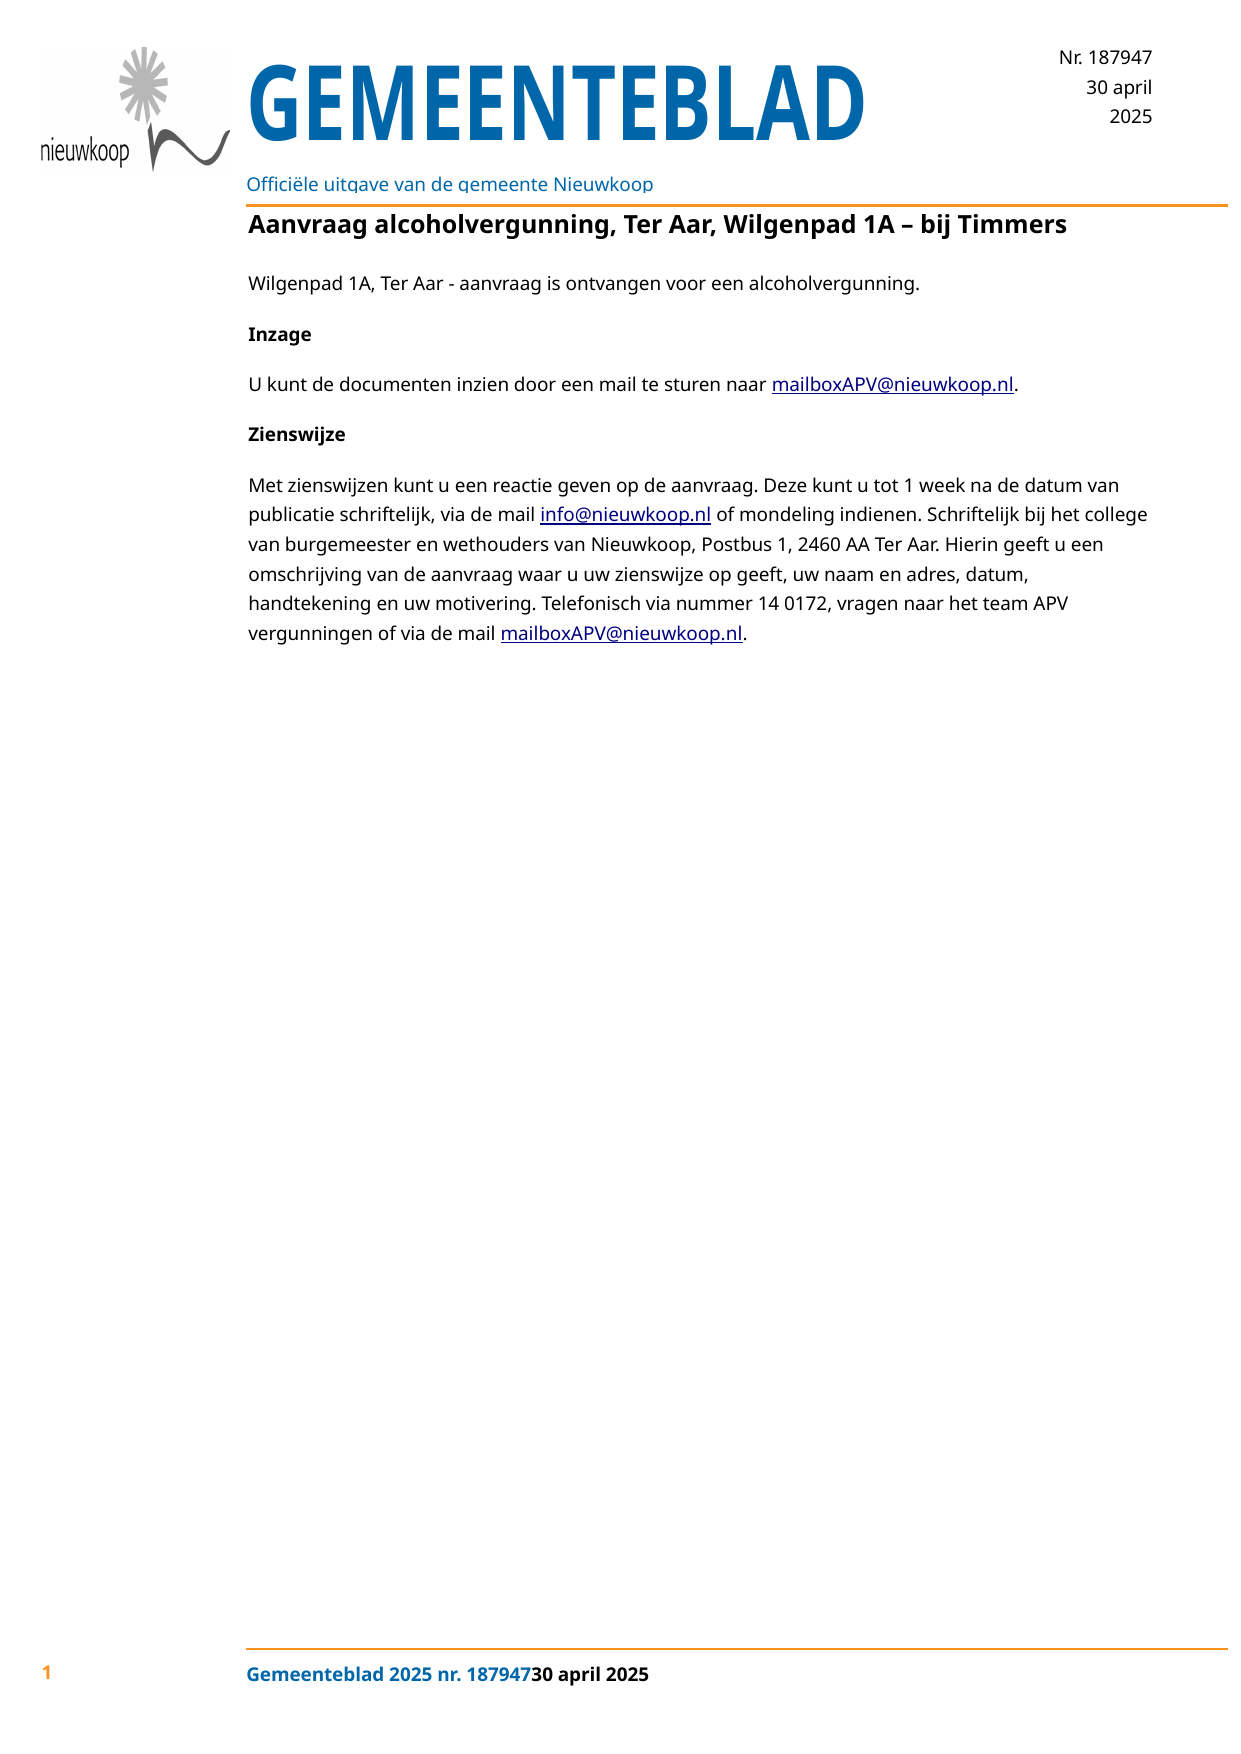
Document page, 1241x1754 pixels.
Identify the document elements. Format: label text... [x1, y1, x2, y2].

text Inzage [248, 321, 1152, 346]
picture [41, 47, 231, 172]
text Zienswijze [248, 422, 1152, 447]
text Aanvraag alcoholvergunning, Ter Aar, Wilgenpad 1A – bij Timmers [248, 207, 1152, 241]
text U kunt de documenten inzien door een mail te sturen naar mailboxAPV@nieuwkoop.nl. [248, 371, 1152, 397]
text Wilgenpad 1A, Ter Aar - aanvraag is ontvangen voor een alcoholvergunning. [248, 270, 1152, 296]
text Met zienswijzen kunt u een reactie geven op de aanvraag. Deze kunt u tot 1 week na de datum van publicatie schriftelijk, via de mail info@nieuwkoop.nl of mondeling indienen. Schriftelijk bij het college van burgemeester en wethouders van Nieuwkoop, Postbus 1, 2460 AA Ter Aar. Hierin geeft u een omschrijving van de aanvraag waar u uw zienswijze op geeft, uw naam en adres, datum, handtekening en uw motivering. Telefonisch via nummer 14 0172, vragen naar het team APV vergunningen of via de mail mailboxAPV@nieuwkoop.nl. [248, 472, 1152, 646]
